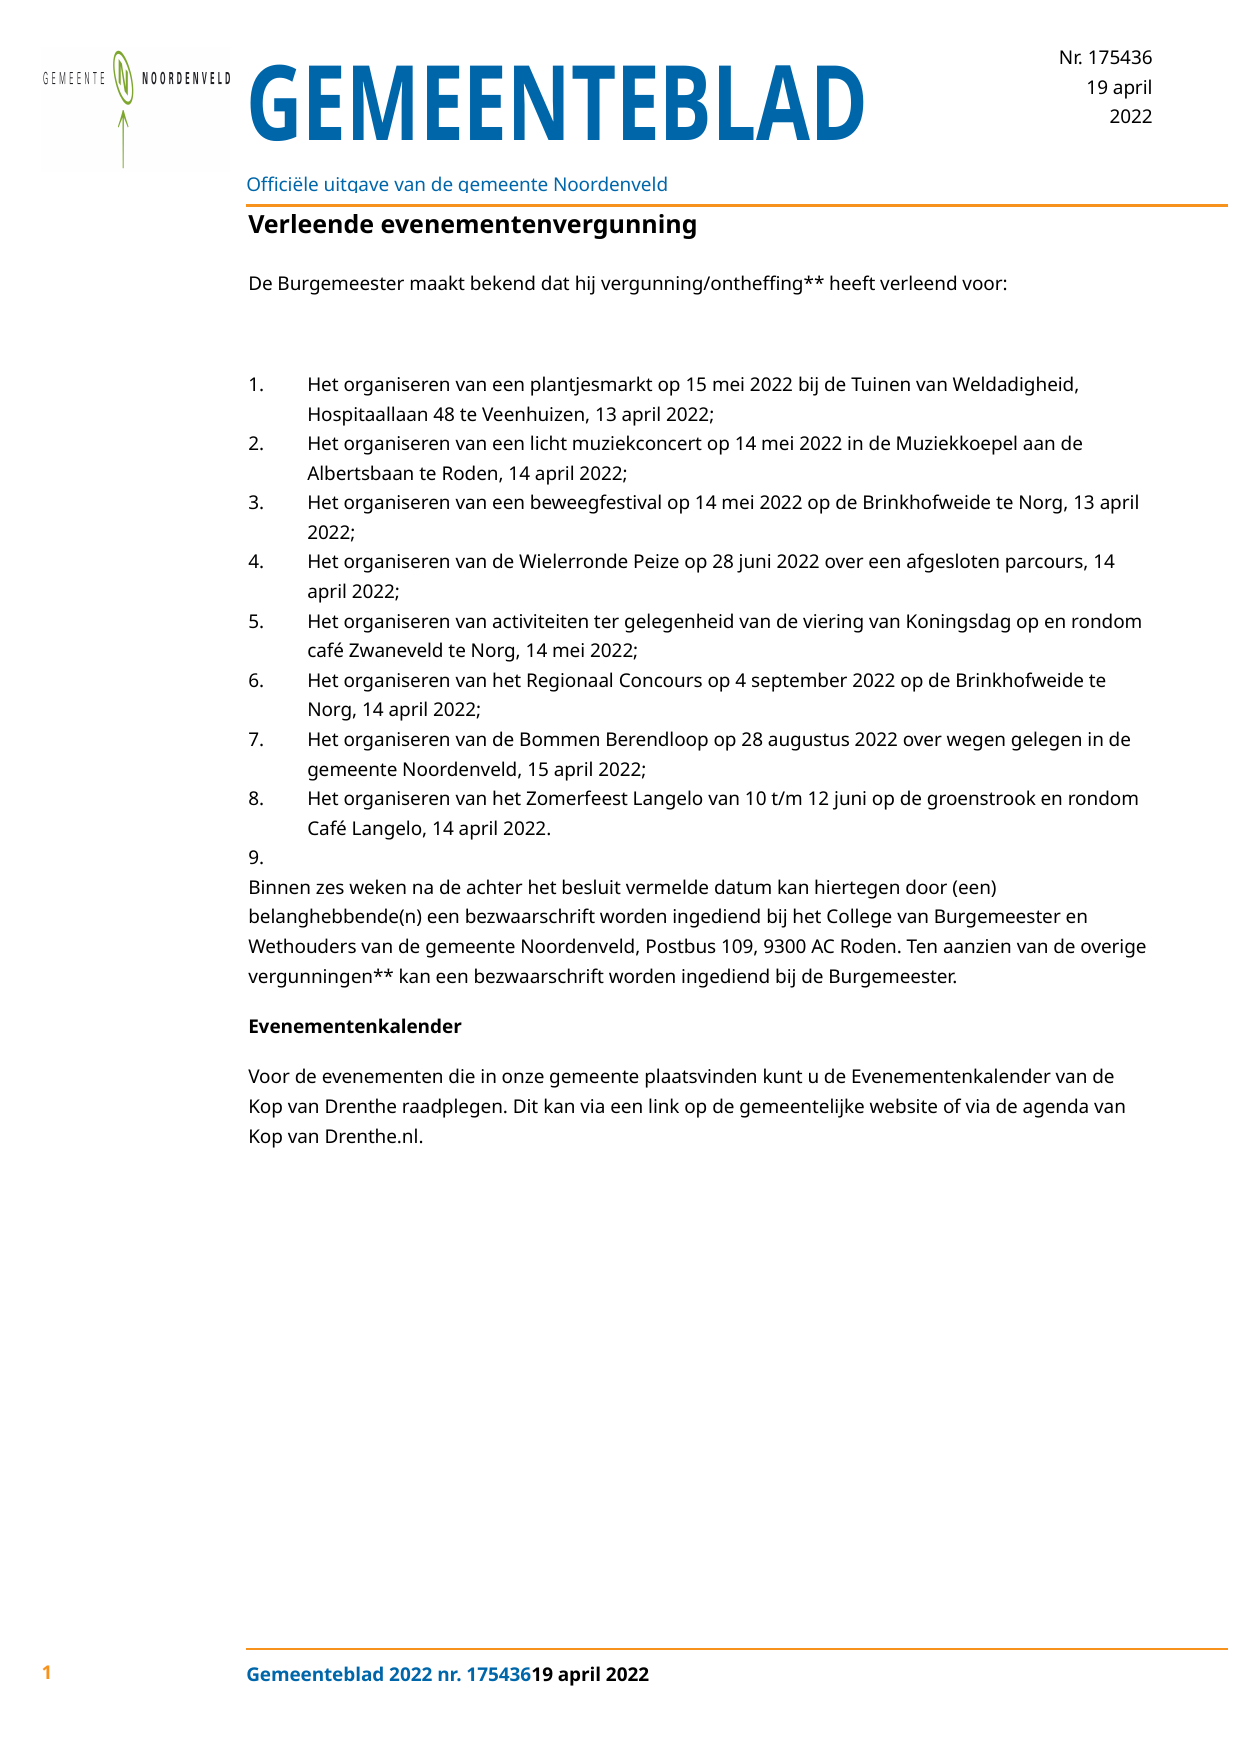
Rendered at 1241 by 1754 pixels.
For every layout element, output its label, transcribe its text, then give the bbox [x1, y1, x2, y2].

list Het organiseren van de Bommen Berendloop op 28 augustus 2022 over wegen gelegen in de gemeente Noordenveld, 15 april 2022; [248, 726, 1152, 781]
text Binnen zes weken na de achter het besluit vermelde datum kan hiertegen door (een) belanghebbende(n) een bezwaarschrift worden ingediend bij het College van Burgemeester en Wethouders van de gemeente Noordenveld, Postbus 109, 9300 AC Roden. Ten aanzien van de overige vergunningen** kan een bezwaarschrift worden ingediend bij de Burgemeester. [248, 874, 1152, 988]
list Het organiseren van een plantjesmarkt op 15 mei 2022 bij de Tuinen van Weldadigheid, Hospitaallaan 48 te Veenhuizen, 13 april 2022; [248, 371, 1152, 426]
list Het organiseren van een beweegfestival op 14 mei 2022 op de Brinkhofweide te Norg, 13 april 2022; [248, 489, 1152, 545]
text Evenementenkalender [248, 1013, 1152, 1039]
picture [41, 47, 231, 172]
list Het organiseren van activiteiten ter gelegenheid van de viering van Koningsdag op en rondom café Zwaneveld te Norg, 14 mei 2022; [248, 608, 1152, 663]
text De Burgemeester maakt bekend dat hij vergunning/ontheffing** heeft verleend voor: [248, 270, 1152, 296]
list Het organiseren van het Zomerfeest Langelo van 10 t/m 12 juni op de groenstrook en rondom Café Langelo, 14 april 2022. [248, 785, 1152, 841]
list Het organiseren van het Regionaal Concours op 4 september 2022 op de Brinkhofweide te Norg, 14 april 2022; [248, 667, 1152, 722]
text Verleende evenementenvergunning [248, 207, 1152, 241]
text Voor de evenementen die in onze gemeente plaatsvinden kunt u de Evenementenkalender van de Kop van Drenthe raadplegen. Dit kan via een link op de gemeentelijke website of via de agenda van Kop van Drenthe.nl. [248, 1064, 1152, 1148]
list Het organiseren van de Wielerronde Peize op 28 juni 2022 over een afgesloten parcours, 14 april 2022; [248, 549, 1152, 604]
list Het organiseren van een licht muziekconcert op 14 mei 2022 in de Muziekkoepel aan de Albertsbaan te Roden, 14 april 2022; [248, 430, 1152, 486]
